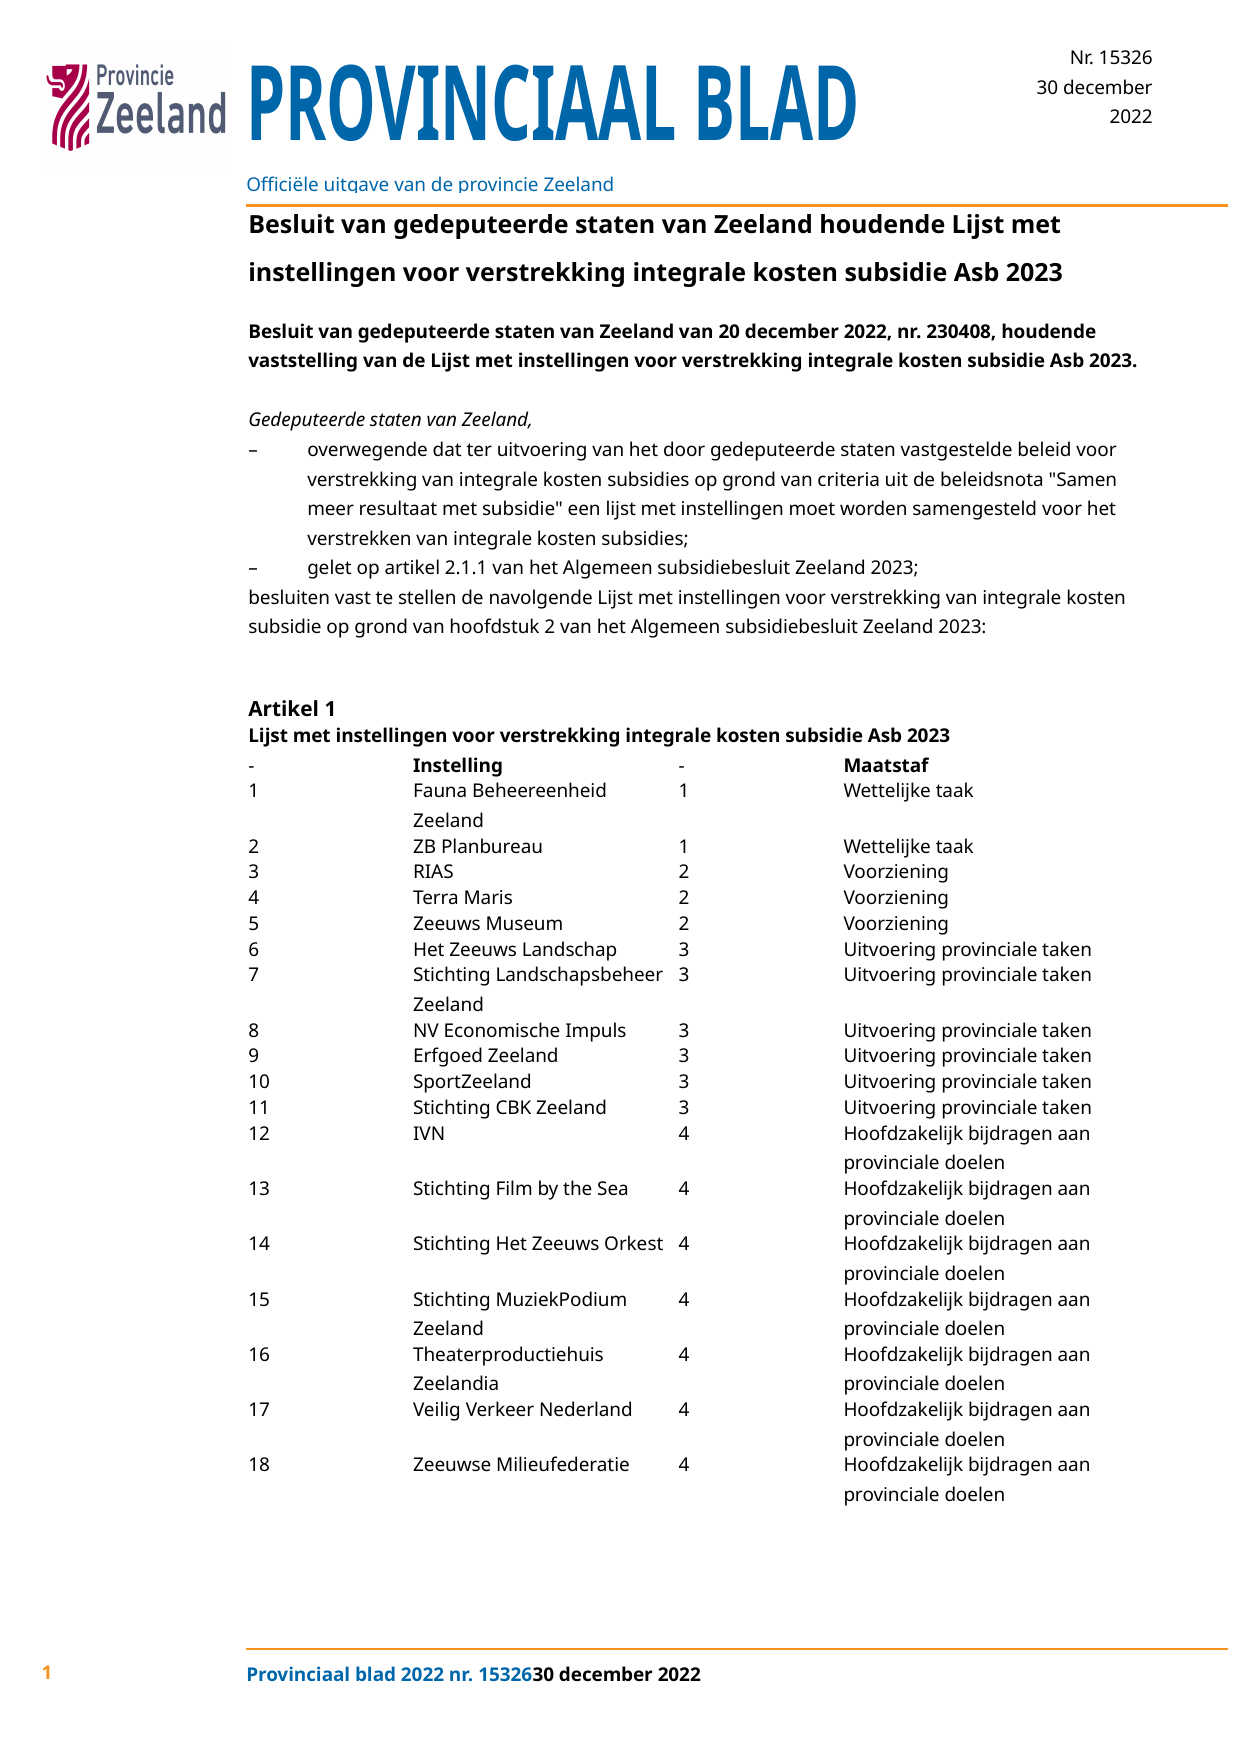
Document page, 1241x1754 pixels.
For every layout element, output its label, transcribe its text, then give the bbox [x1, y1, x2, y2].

table_cell 12 [248, 1120, 413, 1175]
table_cell Het Zeeuws Landschap [413, 936, 678, 962]
table_cell 1 [678, 833, 843, 859]
table_cell 4 [678, 1120, 843, 1175]
text besluiten vast te stellen de navolgende Lijst met instellingen voor verstrekking van integrale kosten subsidie op grond van hoofdstuk 2 van het Algemeen subsidiebesluit Zeeland 2023: [248, 584, 1152, 639]
table_cell 3 [248, 859, 413, 884]
table_cell 4 [248, 884, 413, 910]
table_cell Uitvoering provinciale taken [843, 1043, 1152, 1068]
table_header Instelling [413, 752, 678, 778]
table_cell Stichting Het Zeeuws Orkest [413, 1230, 678, 1286]
table_cell Hoofdzakelijk bijdragen aan provinciale doelen [843, 1230, 1152, 1286]
text Besluit van gedeputeerde staten van Zeeland van 20 december 2022, nr. 230408, houdende vaststelling van de Lijst met instellingen voor verstrekking integrale kosten subsidie Asb 2023. [248, 318, 1152, 373]
table_cell NV Economische Impuls [413, 1017, 678, 1043]
table_cell Uitvoering provinciale taken [843, 962, 1152, 1017]
table_cell 2 [678, 884, 843, 910]
table_cell Uitvoering provinciale taken [843, 1094, 1152, 1120]
table_cell Uitvoering provinciale taken [843, 1068, 1152, 1094]
table_cell 4 [678, 1175, 843, 1230]
table_cell Stichting Landschapsbeheer Zeeland [413, 962, 678, 1017]
table_header - [678, 752, 843, 778]
table_cell Zeeuwse Milieufederatie [413, 1452, 678, 1507]
table_cell Zeeuws Museum [413, 910, 678, 936]
table_cell Hoofdzakelijk bijdragen aan provinciale doelen [843, 1175, 1152, 1230]
table_cell Stichting MuziekPodium Zeeland [413, 1286, 678, 1341]
table_cell 3 [678, 936, 843, 962]
table_cell 4 [678, 1230, 843, 1286]
text Besluit van gedeputeerde staten van Zeeland houdende Lijst met instellingen voor verstrekking integrale kosten subsidie Asb 2023 [248, 207, 1152, 288]
table_cell 4 [678, 1286, 843, 1341]
table_cell Theaterproductiehuis Zeelandia [413, 1341, 678, 1396]
table_header Maatstaf [843, 752, 1152, 778]
text Artikel 1 [248, 694, 1152, 722]
table_cell 18 [248, 1452, 413, 1507]
table_cell 3 [678, 962, 843, 1017]
table_cell Wettelijke taak [843, 778, 1152, 833]
text Gedeputeerde staten van Zeeland, [248, 407, 1152, 432]
text Lijst met instellingen voor verstrekking integrale kosten subsidie Asb 2023 [248, 722, 1152, 748]
table_cell 17 [248, 1396, 413, 1452]
table_cell 2 [248, 833, 413, 859]
table_cell Veilig Verkeer Nederland [413, 1396, 678, 1452]
table_cell 7 [248, 962, 413, 1017]
table_cell 4 [678, 1396, 843, 1452]
table_cell 2 [678, 859, 843, 884]
table_cell Voorziening [843, 884, 1152, 910]
table_cell 4 [678, 1452, 843, 1507]
table_cell Hoofdzakelijk bijdragen aan provinciale doelen [843, 1120, 1152, 1175]
table_cell Stichting Film by the Sea [413, 1175, 678, 1230]
table_cell 16 [248, 1341, 413, 1396]
table_cell Wettelijke taak [843, 833, 1152, 859]
table_cell 3 [678, 1094, 843, 1120]
table_cell Fauna Beheereenheid Zeeland [413, 778, 678, 833]
table_cell 4 [678, 1341, 843, 1396]
table_cell Voorziening [843, 910, 1152, 936]
picture [41, 47, 231, 172]
table_cell Erfgoed Zeeland [413, 1043, 678, 1068]
table_cell SportZeeland [413, 1068, 678, 1094]
table_cell 6 [248, 936, 413, 962]
table_cell 3 [678, 1068, 843, 1094]
table_cell IVN [413, 1120, 678, 1175]
table_cell 11 [248, 1094, 413, 1120]
table_cell 3 [678, 1017, 843, 1043]
table_cell 5 [248, 910, 413, 936]
table_cell 14 [248, 1230, 413, 1286]
table_cell Uitvoering provinciale taken [843, 936, 1152, 962]
table_cell 15 [248, 1286, 413, 1341]
table_cell 10 [248, 1068, 413, 1094]
list overwegende dat ter uitvoering van het door gedeputeerde staten vastgestelde beleid voor verstrekking van integrale kosten subsidies op grond van criteria uit de beleidsnota "Samen meer resultaat met subsidie" een lijst met instellingen moet worden samengesteld voor het verstrekken van integrale kosten subsidies; [248, 436, 1152, 551]
table_cell Hoofdzakelijk bijdragen aan provinciale doelen [843, 1452, 1152, 1507]
table_cell Stichting CBK Zeeland [413, 1094, 678, 1120]
table_header - [248, 752, 413, 778]
table_cell 3 [678, 1043, 843, 1068]
list gelet op artikel 2.1.1 van het Algemeen subsidiebesluit Zeeland 2023; [248, 554, 1152, 580]
table_cell 8 [248, 1017, 413, 1043]
table_cell 13 [248, 1175, 413, 1230]
table_cell Voorziening [843, 859, 1152, 884]
table_cell 2 [678, 910, 843, 936]
table_cell Hoofdzakelijk bijdragen aan provinciale doelen [843, 1341, 1152, 1396]
table_cell Hoofdzakelijk bijdragen aan provinciale doelen [843, 1396, 1152, 1452]
table_cell Uitvoering provinciale taken [843, 1017, 1152, 1043]
table_cell Hoofdzakelijk bijdragen aan provinciale doelen [843, 1286, 1152, 1341]
table_cell 1 [248, 778, 413, 833]
table_cell RIAS [413, 859, 678, 884]
table_cell 9 [248, 1043, 413, 1068]
table_cell 1 [678, 778, 843, 833]
table_cell ZB Planbureau [413, 833, 678, 859]
table_cell Terra Maris [413, 884, 678, 910]
